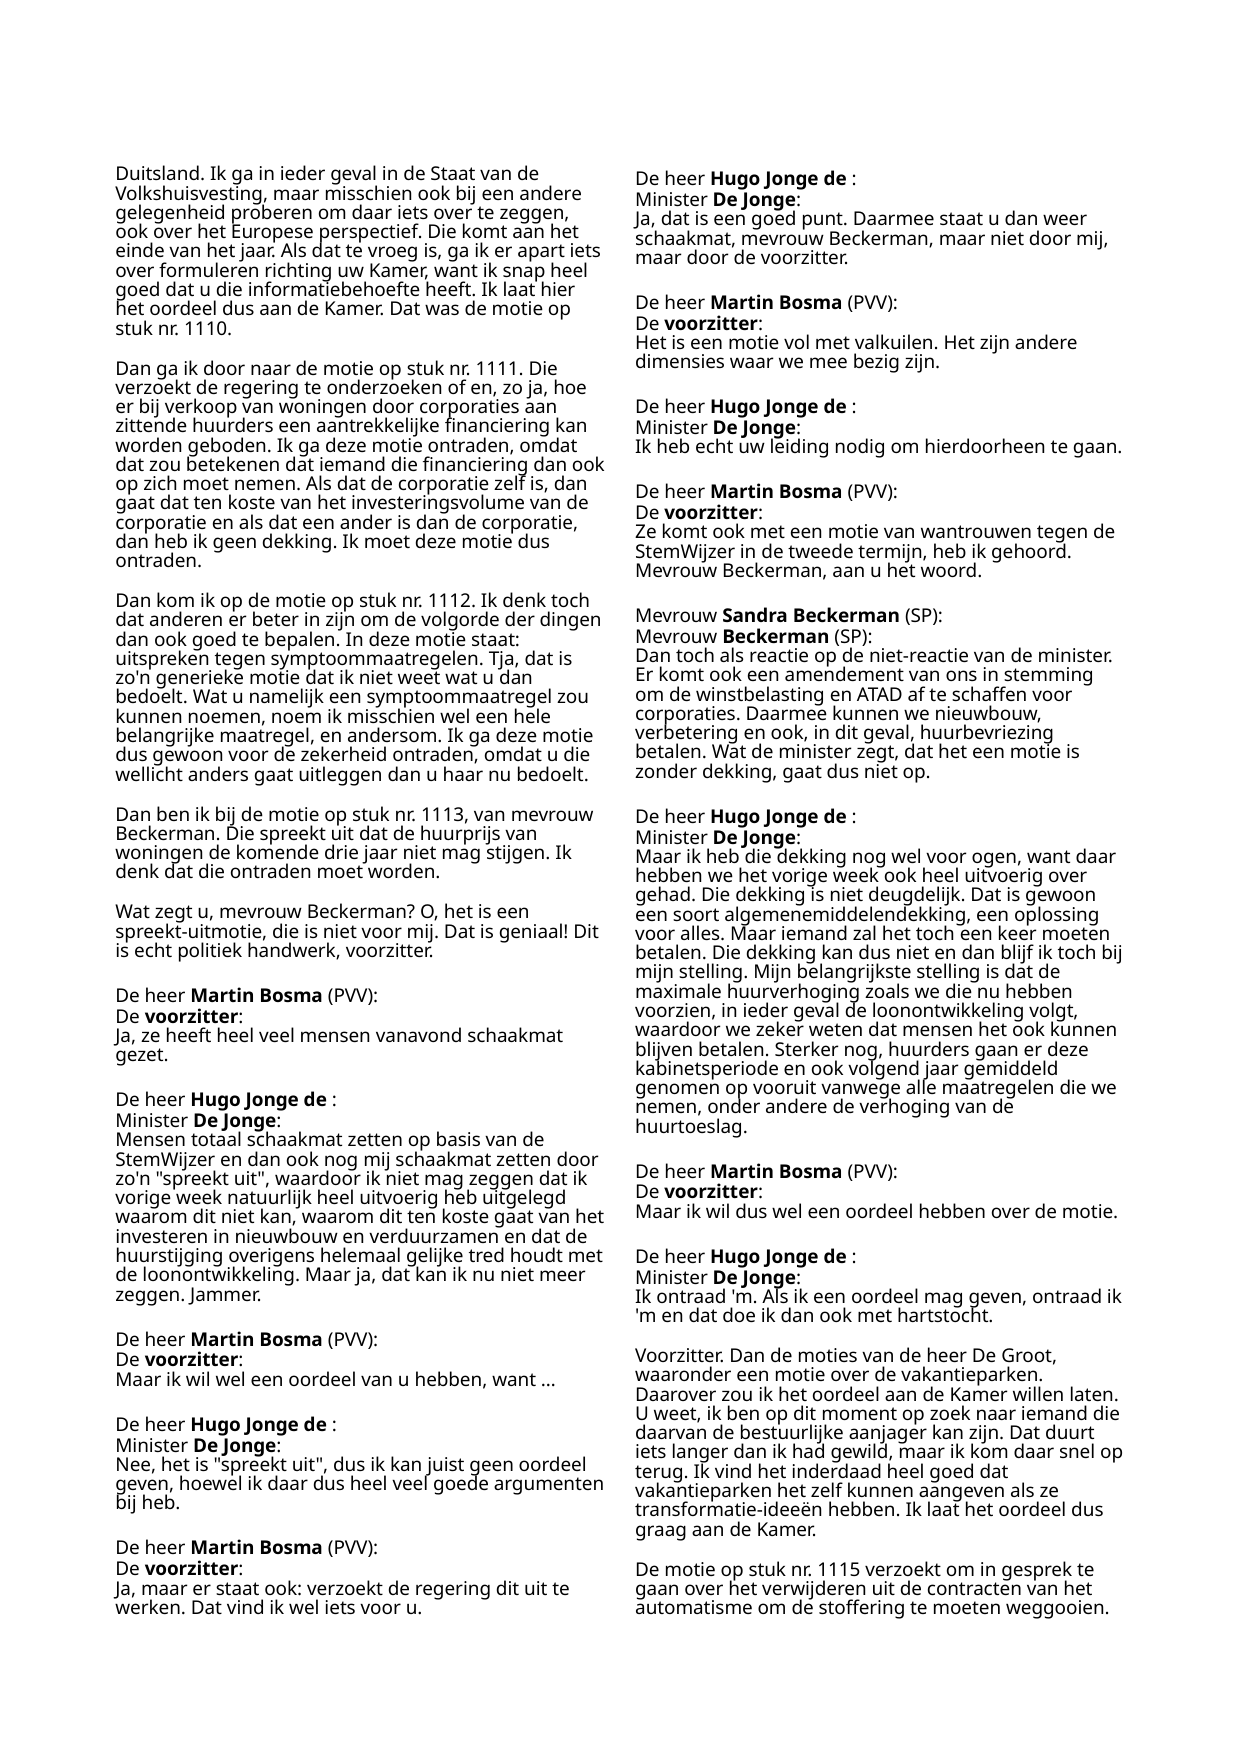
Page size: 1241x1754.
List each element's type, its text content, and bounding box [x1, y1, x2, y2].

text De voorzitter: [635, 1183, 1125, 1203]
text Nee, het is "spreekt uit", dus ik kan juist geen oordeel geven, hoewel ik daar dus heel veel goede argumenten bij heb. [115, 1456, 605, 1514]
text Voorzitter. Dan de moties van de heer De Groot, waaronder een motie over de vakantieparken. Daarover zou ik het oordeel aan de Kamer willen laten. U weet, ik ben op dit moment op zoek naar iemand die daarvan de bestuurlijke aanjager kan zijn. Dat duurt iets langer dan ik had gewild, maar ik kom daar snel op terug. Ik vind het inderdaad heel goed dat vakantieparken het zelf kunnen aangeven als ze transformatie-ideeën hebben. Ik laat het oordeel dus graag aan de Kamer. [635, 1347, 1125, 1540]
text De heer Hugo Jonge de : [635, 803, 1125, 829]
text Maar ik wil dus wel een oordeel hebben over de motie. [635, 1203, 1125, 1222]
text De heer Hugo Jonge de : [635, 393, 1125, 419]
text Dan toch als reactie op de niet-reactie van de minister. Er komt ook een amendement van ons in stemming om de winstbelasting en ATAD af te schaffen voor corporaties. Daarmee kunnen we nieuwbouw, verbetering en ook, in dit geval, huurbevriezing betalen. Wat de minister zegt, dat het een motie is zonder dekking, gaat dus niet op. [635, 647, 1125, 782]
text De heer Martin Bosma (PVV): [115, 1326, 605, 1351]
text Minister De Jonge: [635, 1269, 1125, 1288]
text De heer Martin Bosma (PVV): [635, 1158, 1125, 1183]
text Minister De Jonge: [635, 191, 1125, 210]
text De heer Martin Bosma (PVV): [115, 982, 605, 1008]
text Ik heb echt uw leiding nodig om hierdoorheen te gaan. [635, 438, 1125, 458]
text De heer Martin Bosma (PVV): [115, 1534, 605, 1560]
text Ze komt ook met een motie van wantrouwen tegen de StemWijzer in de tweede termijn, heb ik gehoord. Mevrouw Beckerman, aan u het woord. [635, 523, 1125, 581]
text Mevrouw Beckerman (SP): [635, 628, 1125, 647]
text De voorzitter: [635, 504, 1125, 523]
text Dan kom ik op de motie op stuk nr. 1112. Ik denk toch dat anderen er beter in zijn om de volgorde der dingen dan ook goed te bepalen. In deze motie staat: uitspreken tegen symptoommaatregelen. Tja, dat is zo'n generieke motie dat ik niet weet wat u dan bedoelt. Wat u namelijk een symptoommaatregel zou kunnen noemen, noem ik misschien wel een hele belangrijke maatregel, en andersom. Ik ga deze motie dus gewoon voor de zekerheid ontraden, omdat u die wellicht anders gaat uitleggen dan u haar nu bedoelt. [115, 592, 605, 785]
text Maar ik wil wel een oordeel van u hebben, want … [115, 1371, 605, 1390]
text Het is een motie vol met valkuilen. Het zijn andere dimensies waar we mee bezig zijn. [635, 334, 1125, 373]
text De heer Hugo Jonge de : [115, 1411, 605, 1437]
text De heer Hugo Jonge de : [635, 165, 1125, 191]
text De heer Hugo Jonge de : [635, 1243, 1125, 1269]
text De heer Martin Bosma (PVV): [635, 289, 1125, 315]
text Duitsland. Ik ga in ieder geval in de Staat van de Volkshuisvesting, maar misschien ook bij een andere gelegenheid proberen om daar iets over te zeggen, ook over het Europese perspectief. Die komt aan het einde van het jaar. Als dat te vroeg is, ga ik er apart iets over formuleren richting uw Kamer, want ik snap heel goed dat u die informatiebehoefte heeft. Ik laat hier het oordeel dus aan de Kamer. Dat was de motie op stuk nr. 1110. [115, 165, 605, 339]
text Ja, maar er staat ook: verzoekt de regering dit uit te werken. Dat vind ik wel iets voor u. [115, 1579, 605, 1618]
text Minister De Jonge: [635, 419, 1125, 438]
text Dan ben ik bij de motie op stuk nr. 1113, van mevrouw Beckerman. Die spreekt uit dat de huurprijs van woningen de komende drie jaar niet mag stijgen. Ik denk dat die ontraden moet worden. [115, 806, 605, 883]
text Minister De Jonge: [635, 829, 1125, 848]
text Maar ik heb die dekking nog wel voor ogen, want daar hebben we het vorige week ook heel uitvoerig over gehad. Die dekking is niet deugdelijk. Dat is gewoon een soort algemenemiddelendekking, een oplossing voor alles. Maar iemand zal het toch een keer moeten betalen. Die dekking kan dus niet en dan blijf ik toch bij mijn stelling. Mijn belangrijkste stelling is dat de maximale huurverhoging zoals we die nu hebben voorzien, in ieder geval de loonontwikkeling volgt, waardoor we zeker weten dat mensen het ook kunnen blijven betalen. Sterker nog, huurders gaan er deze kabinetsperiode en ook volgend jaar gemiddeld genomen op vooruit vanwege alle maatregelen die we nemen, onder andere de verhoging van de huurtoeslag. [635, 848, 1125, 1137]
text Dan ga ik door naar de motie op stuk nr. 1111. Die verzoekt de regering te onderzoeken of en, zo ja, hoe er bij verkoop van woningen door corporaties aan zittende huurders een aantrekkelijke financiering kan worden geboden. Ik ga deze motie ontraden, omdat dat zou betekenen dat iemand die financiering dan ook op zich moet nemen. Als dat de corporatie zelf is, dan gaat dat ten koste van het investeringsvolume van de corporatie en als dat een ander is dan de corporatie, dan heb ik geen dekking. Ik moet deze motie dus ontraden. [115, 359, 605, 571]
text De heer Martin Bosma (PVV): [635, 478, 1125, 504]
text Ja, dat is een goed punt. Daarmee staat u dan weer schaakmat, mevrouw Beckerman, maar niet door mij, maar door de voorzitter. [635, 210, 1125, 268]
text Mevrouw Sandra Beckerman (SP): [635, 602, 1125, 628]
text Wat zegt u, mevrouw Beckerman? O, het is een spreekt-uitmotie, die is niet voor mij. Dat is geniaal! Dit is echt politiek handwerk, voorzitter. [115, 903, 605, 961]
text Mensen totaal schaakmat zetten op basis van de StemWijzer en dan ook nog mij schaakmat zetten door zo'n "spreekt uit", waardoor ik niet mag zeggen dat ik vorige week natuurlijk heel uitvoerig heb uitgelegd waarom dit niet kan, waarom dit ten koste gaat van het investeren in nieuwbouw en verduurzamen en dat de huurstijging overigens helemaal gelijke tred houdt met de loonontwikkeling. Maar ja, dat kan ik nu niet meer zeggen. Jammer. [115, 1131, 605, 1305]
text De voorzitter: [635, 315, 1125, 334]
text Minister De Jonge: [115, 1112, 605, 1131]
text Ik ontraad 'm. Als ik een oordeel mag geven, ontraad ik 'm en dat doe ik dan ook met hartstocht. [635, 1288, 1125, 1326]
text De heer Hugo Jonge de : [115, 1086, 605, 1112]
text De voorzitter: [115, 1008, 605, 1027]
text Minister De Jonge: [115, 1437, 605, 1456]
text Ja, ze heeft heel veel mensen vanavond schaakmat gezet. [115, 1027, 605, 1066]
text De voorzitter: [115, 1560, 605, 1579]
text De voorzitter: [115, 1351, 605, 1371]
text De motie op stuk nr. 1115 verzoekt om in gesprek te gaan over het verwijderen uit de contracten van het automatisme om de stoffering te moeten weggooien. [635, 1561, 1125, 1618]
